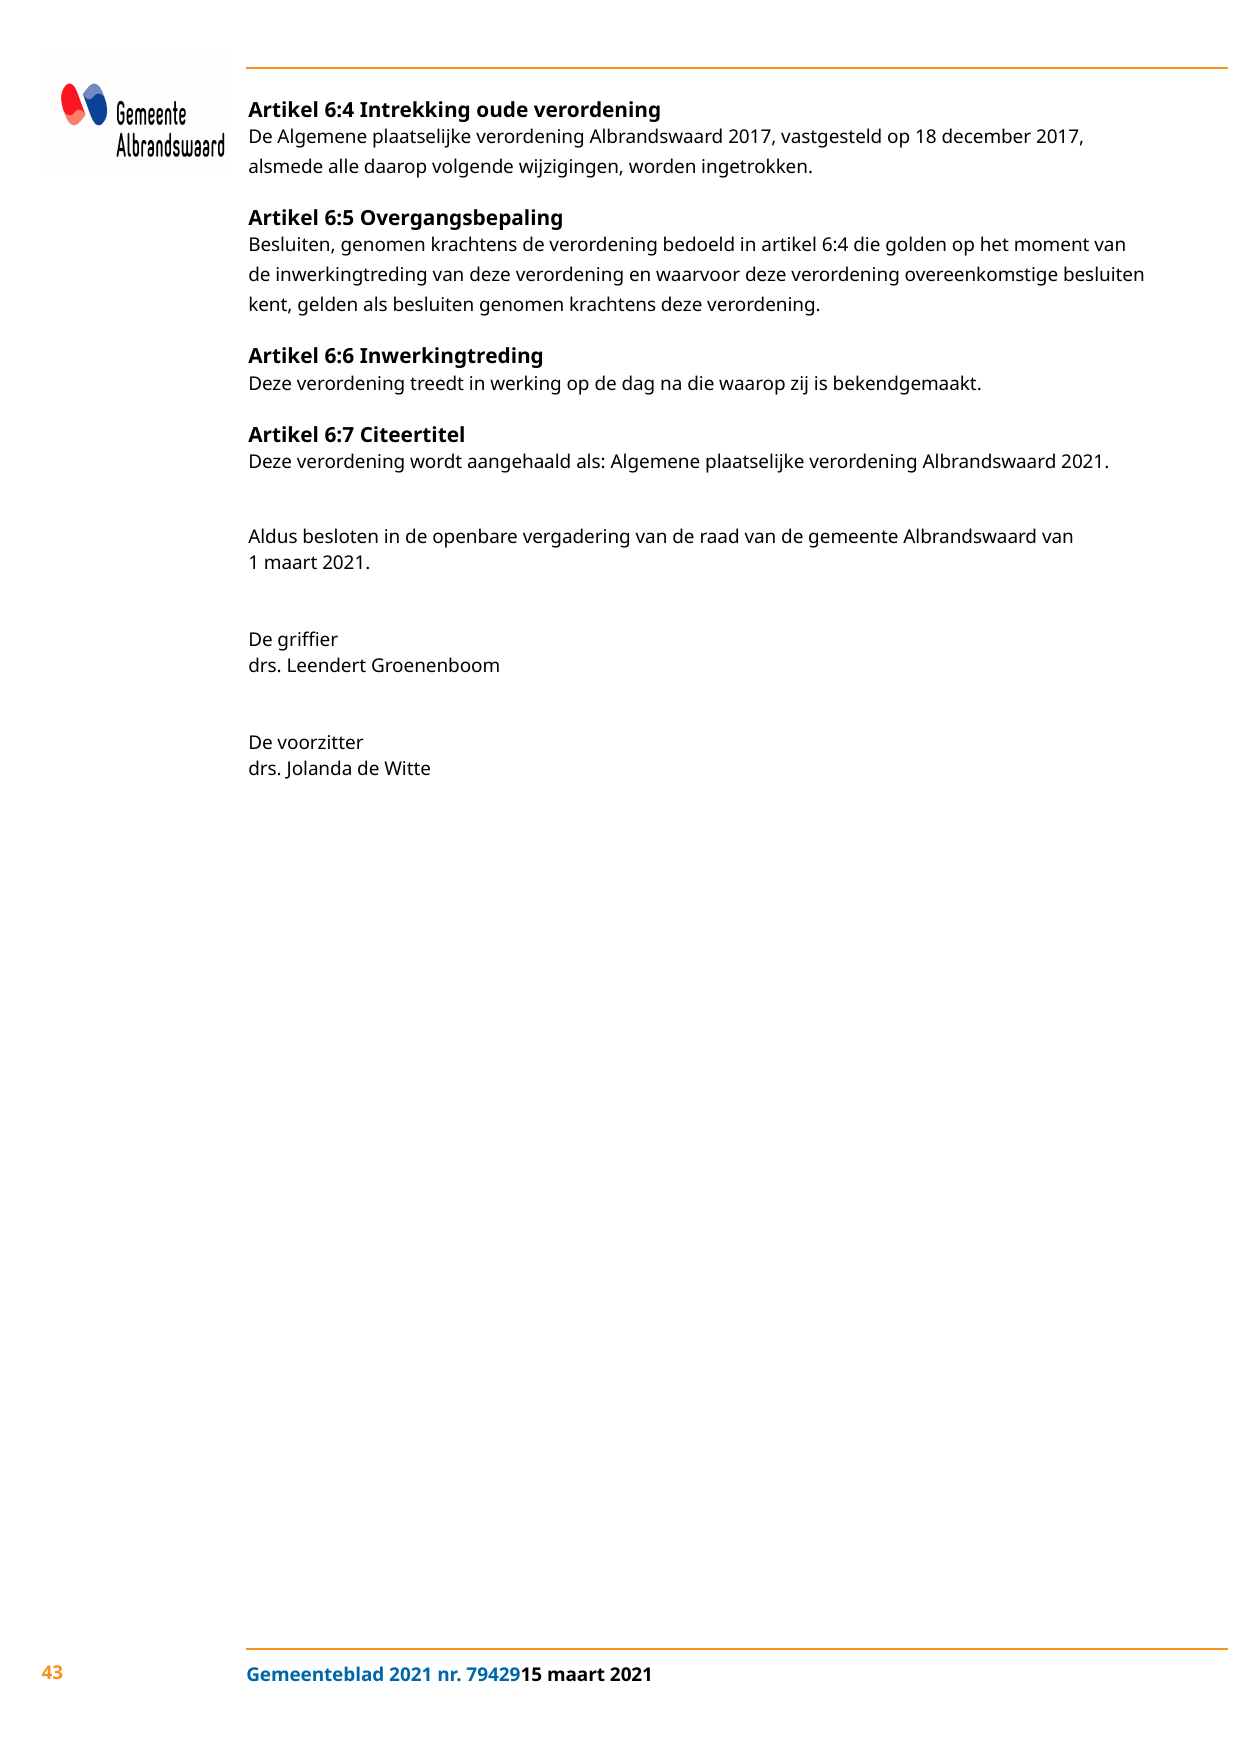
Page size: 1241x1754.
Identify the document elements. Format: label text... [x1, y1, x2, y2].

text Besluiten, genomen krachtens de verordening bedoeld in artikel 6:4 die golden op het moment van de inwerkingtreding van deze verordening en waarvoor deze verordening overeenkomstige besluiten kent, gelden als besluiten genomen krachtens deze verordening. [248, 232, 1152, 317]
text drs. Leendert Groenenboom [248, 652, 1152, 678]
text Deze verordening wordt aangehaald als: Algemene plaatselijke verordening Albrandswaard 2021. [248, 448, 1152, 474]
picture [41, 47, 231, 172]
text De voorzitter [248, 729, 1152, 755]
text Deze verordening treedt in werking op de dag na die waarop zij is bekendgemaakt. [248, 370, 1152, 395]
text Artikel 6:4 Intrekking oude verordening [248, 95, 1152, 123]
text Artikel 6:6 Inwerkingtreding [248, 341, 1152, 370]
text De Algemene plaatselijke verordening Albrandswaard 2017, vastgesteld op 18 december 2017, alsmede alle daarop volgende wijzigingen, worden ingetrokken. [248, 123, 1152, 178]
text Artikel 6:5 Overgangsbepaling [248, 203, 1152, 232]
text drs. Jolanda de Witte [248, 755, 1152, 781]
text Aldus besloten in de openbare vergadering van de raad van de gemeente Albrandswaard van [248, 524, 1152, 549]
text Artikel 6:7 Citeertitel [248, 420, 1152, 448]
text De griffier [248, 627, 1152, 652]
text 1 maart 2021. [248, 549, 1152, 575]
